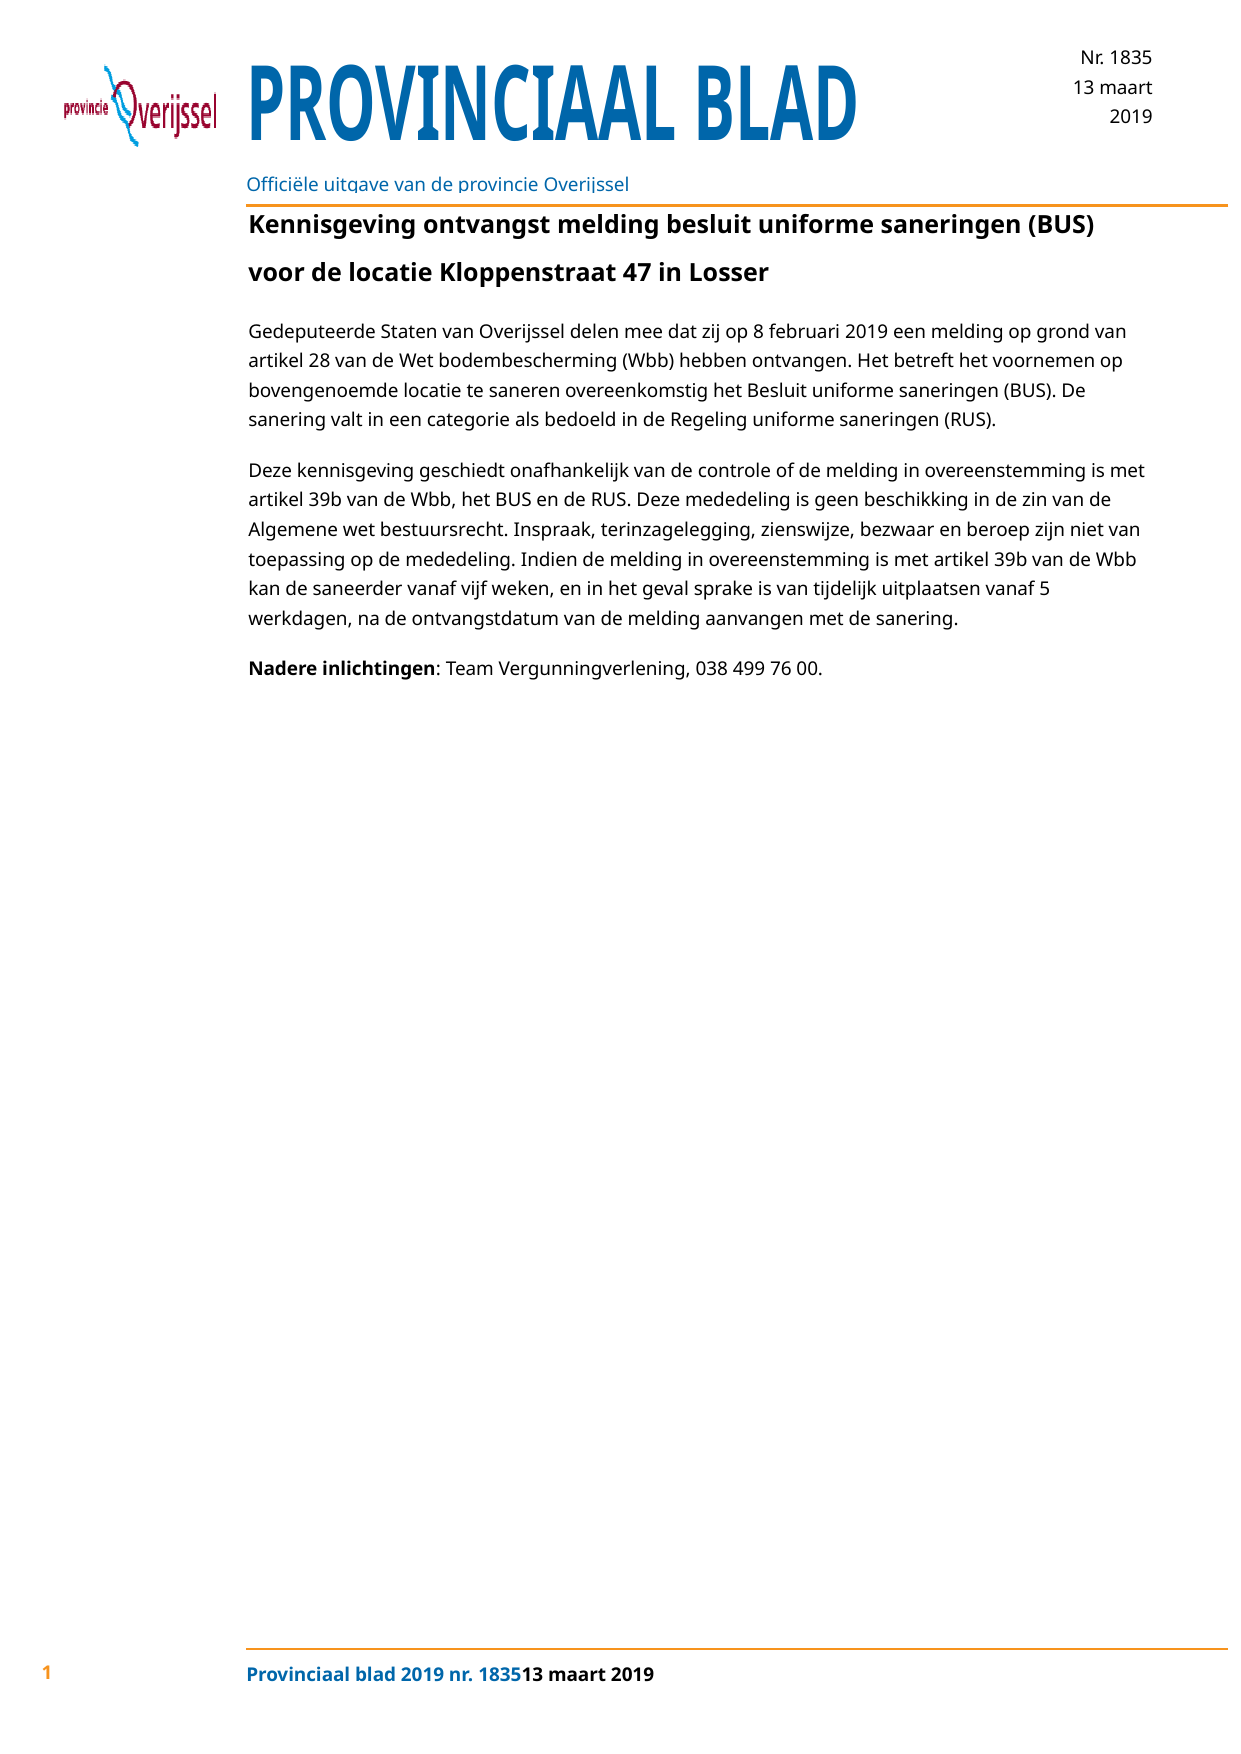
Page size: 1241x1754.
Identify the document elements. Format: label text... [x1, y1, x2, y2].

text Deze kennisgeving geschiedt onafhankelijk van de controle of de melding in overeenstemming is met artikel 39b van de Wbb, het BUS en de RUS. Deze mededeling is geen beschikking in de zin van de Algemene wet bestuursrecht. Inspraak, terinzagelegging, zienswijze, bezwaar en beroep zijn niet van toepassing op de mededeling. Indien de melding in overeenstemming is met artikel 39b van de Wbb kan de saneerder vanaf vijf weken, en in het geval sprake is van tijdelijk uitplaatsen vanaf 5 werkdagen, na de ontvangstdatum van de melding aanvangen met de sanering. [248, 457, 1152, 631]
text Gedeputeerde Staten van Overijssel delen mee dat zij op 8 februari 2019 een melding op grond van artikel 28 van de Wet bodembescherming (Wbb) hebben ontvangen. Het betreft het voornemen op bovengenoemde locatie te saneren overeenkomstig het Besluit uniforme saneringen (BUS). De sanering valt in een categorie als bedoeld in de Regeling uniforme saneringen (RUS). [248, 318, 1152, 432]
text Nadere inlichtingen: Team Vergunningverlening, 038 499 76 00. [248, 655, 1152, 681]
picture [41, 47, 231, 172]
text Kennisgeving ontvangst melding besluit uniforme saneringen (BUS) voor de locatie Kloppenstraat 47 in Losser [248, 207, 1152, 288]
